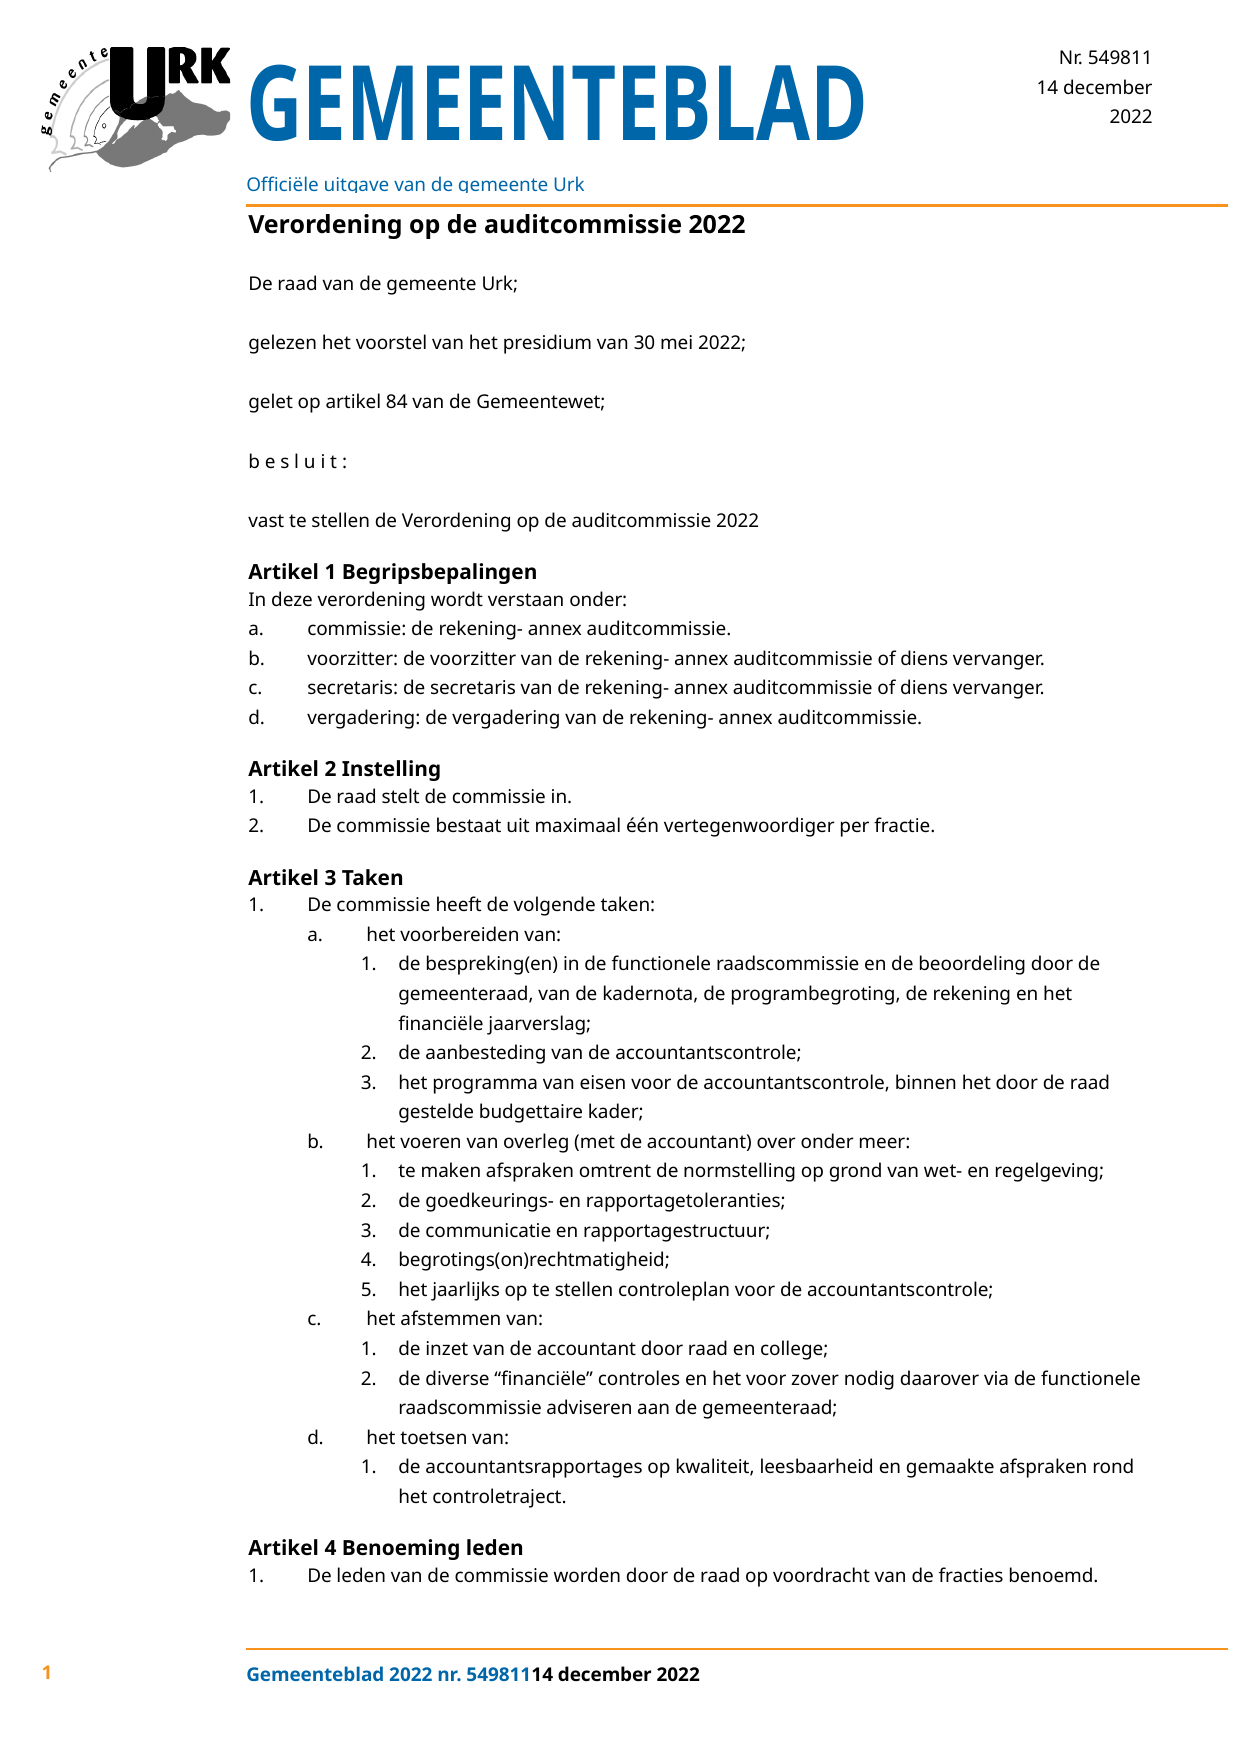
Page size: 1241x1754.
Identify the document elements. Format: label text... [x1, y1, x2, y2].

text Artikel 4 Benoeming leden [248, 1533, 1152, 1562]
text In deze verordening wordt verstaan onder: [248, 586, 1152, 612]
list begrotings(on)rechtmatigheid; [361, 1246, 1152, 1272]
list De commissie heeft de volgende taken: [248, 891, 1152, 917]
list vergadering: de vergadering van de rekening- annex auditcommissie. [248, 704, 1152, 730]
text Artikel 3 Taken [248, 863, 1152, 891]
list het programma van eisen voor de accountantscontrole, binnen het door de raad gestelde budgettaire kader; [361, 1069, 1152, 1124]
list het afstemmen van: [307, 1306, 1152, 1331]
list het jaarlijks op te stellen controleplan voor de accountantscontrole; [361, 1276, 1152, 1302]
list De raad stelt de commissie in. [248, 783, 1152, 809]
list secretaris: de secretaris van de rekening- annex auditcommissie of diens vervanger. [248, 674, 1152, 700]
list het toetsen van: [307, 1424, 1152, 1450]
text Artikel 1 Begripsbepalingen [248, 557, 1152, 586]
list de diverse “financiële” controles en het voor zover nodig daarover via de functionele raadscommissie adviseren aan de gemeenteraad; [361, 1365, 1152, 1420]
list het voeren van overleg (met de accountant) over onder meer: [307, 1128, 1152, 1154]
list de aanbesteding van de accountantscontrole; [361, 1039, 1152, 1065]
list de bespreking(en) in de functionele raadscommissie en de beoordeling door de gemeenteraad, van de kadernota, de programbegroting, de rekening en het financiële jaarverslag; [361, 951, 1152, 1036]
text Verordening op de auditcommissie 2022 [248, 207, 1152, 241]
list het voorbereiden van: [307, 921, 1152, 947]
list De leden van de commissie worden door de raad op voordracht van de fracties benoemd. [248, 1562, 1152, 1588]
text vast te stellen de Verordening op de auditcommissie 2022 [248, 507, 1152, 533]
list de accountantsrapportages op kwaliteit, leesbaarheid en gemaakte afspraken rond het controletraject. [361, 1453, 1152, 1509]
text gelezen het voorstel van het presidium van 30 mei 2022; [248, 329, 1152, 355]
list de communicatie en rapportagestructuur; [361, 1217, 1152, 1243]
list voorzitter: de voorzitter van de rekening- annex auditcommissie of diens vervanger. [248, 645, 1152, 671]
list te maken afspraken omtrent de normstelling op grond van wet- en regelgeving; [361, 1158, 1152, 1183]
list de goedkeurings- en rapportagetoleranties; [361, 1187, 1152, 1213]
list De commissie bestaat uit maximaal één vertegenwoordiger per fractie. [248, 813, 1152, 838]
list commissie: de rekening- annex auditcommissie. [248, 615, 1152, 641]
text Artikel 2 Instelling [248, 754, 1152, 783]
text gelet op artikel 84 van de Gemeentewet; [248, 389, 1152, 414]
text b e s l u i t : [248, 448, 1152, 473]
text De raad van de gemeente Urk; [248, 270, 1152, 296]
list de inzet van de accountant door raad en college; [361, 1335, 1152, 1361]
picture [41, 47, 231, 172]
